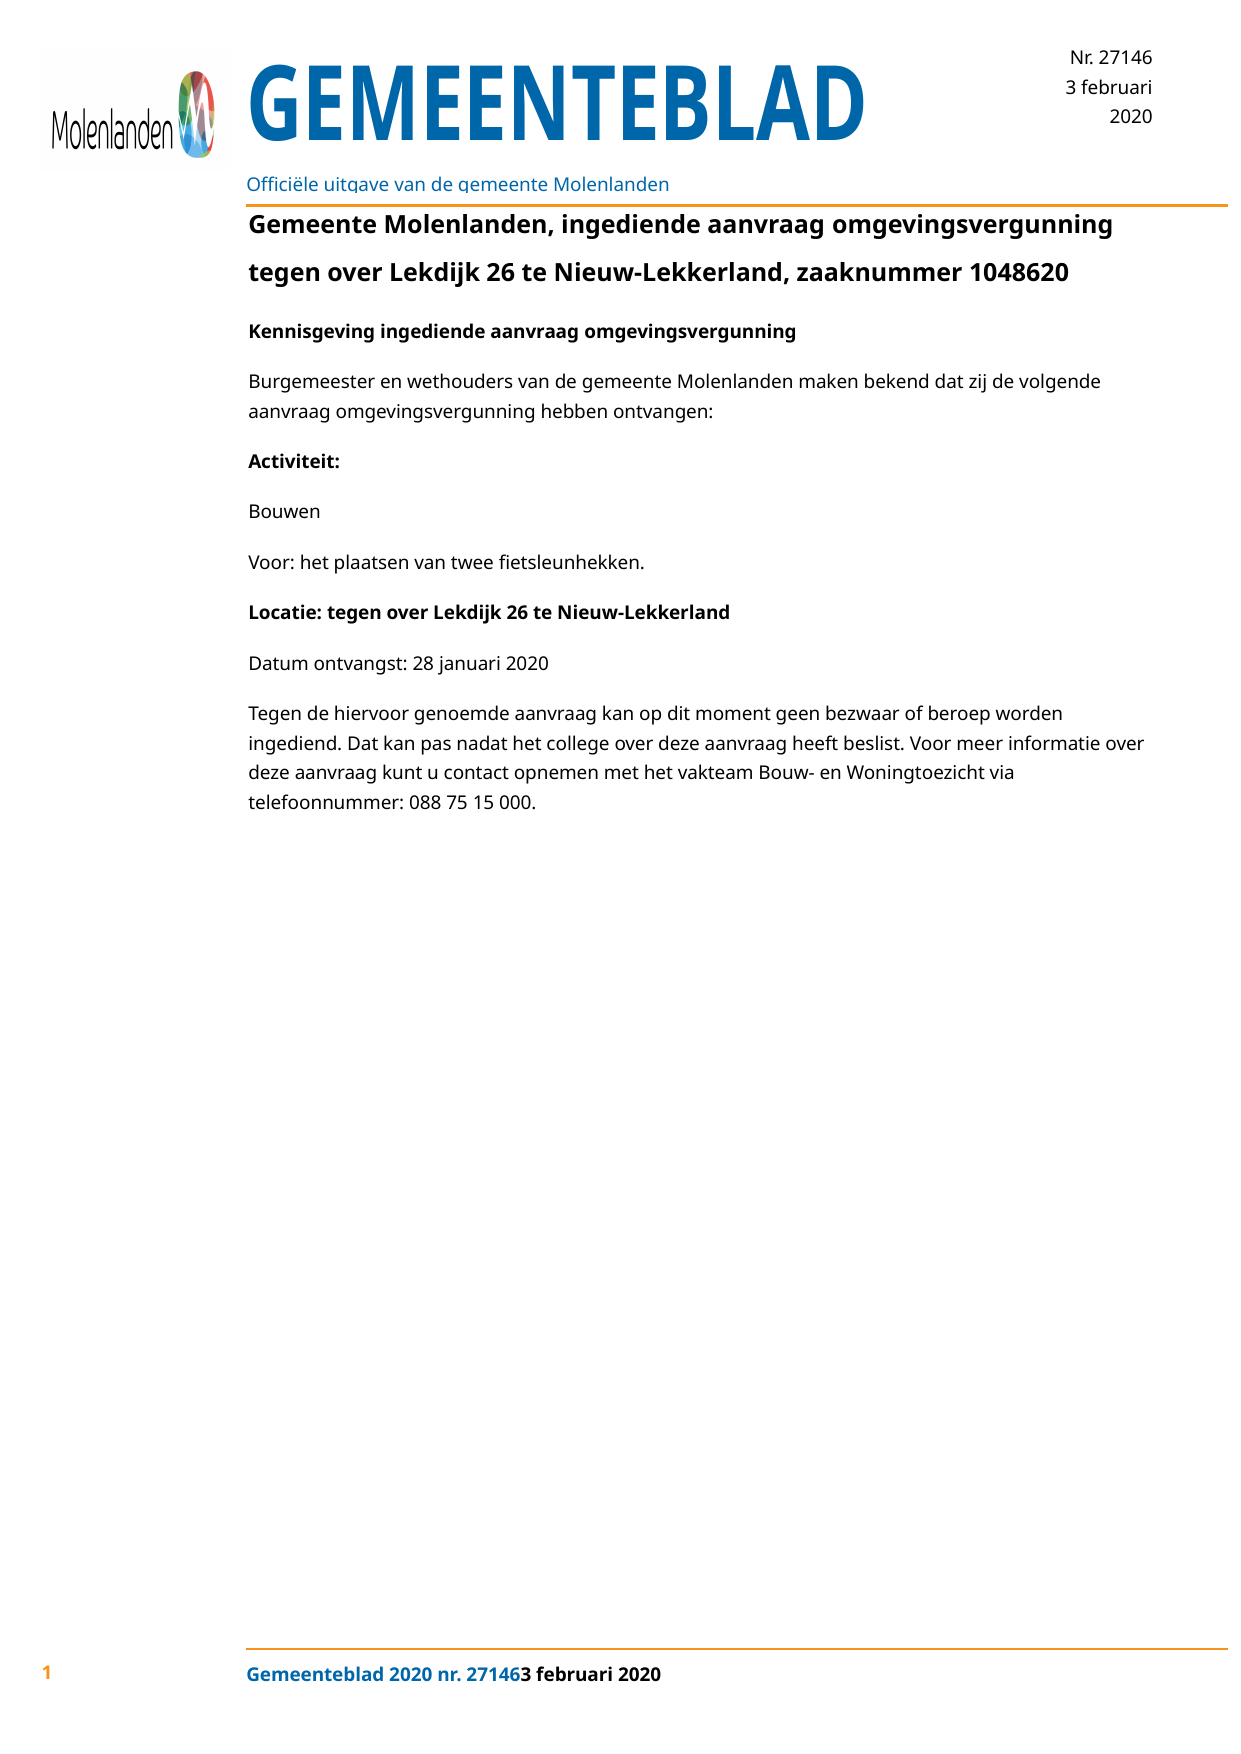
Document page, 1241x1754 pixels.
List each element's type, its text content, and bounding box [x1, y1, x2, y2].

text Burgemeester en wethouders van de gemeente Molenlanden maken bekend dat zij de volgende aanvraag omgevingsvergunning hebben ontvangen: [248, 368, 1152, 424]
text Activiteit: [248, 448, 1152, 474]
picture [41, 47, 231, 172]
text Voor: het plaatsen van twee fietsleunhekken. [248, 549, 1152, 575]
text Bouwen [248, 499, 1152, 524]
text Tegen de hiervoor genoemde aanvraag kan op dit moment geen bezwaar of beroep worden ingediend. Dat kan pas nadat het college over deze aanvraag heeft beslist. Voor meer informatie over deze aanvraag kunt u contact opnemen met het vakteam Bouw- en Woningtoezicht via telefoonnummer: 088 75 15 000. [248, 700, 1152, 815]
text Datum ontvangst: 28 januari 2020 [248, 650, 1152, 676]
text Kennisgeving ingediende aanvraag omgevingsvergunning [248, 318, 1152, 344]
text Gemeente Molenlanden, ingediende aanvraag omgevingsvergunning tegen over Lekdijk 26 te Nieuw-Lekkerland, zaaknummer 1048620 [248, 207, 1152, 288]
text Locatie: tegen over Lekdijk 26 te Nieuw-Lekkerland [248, 599, 1152, 625]
